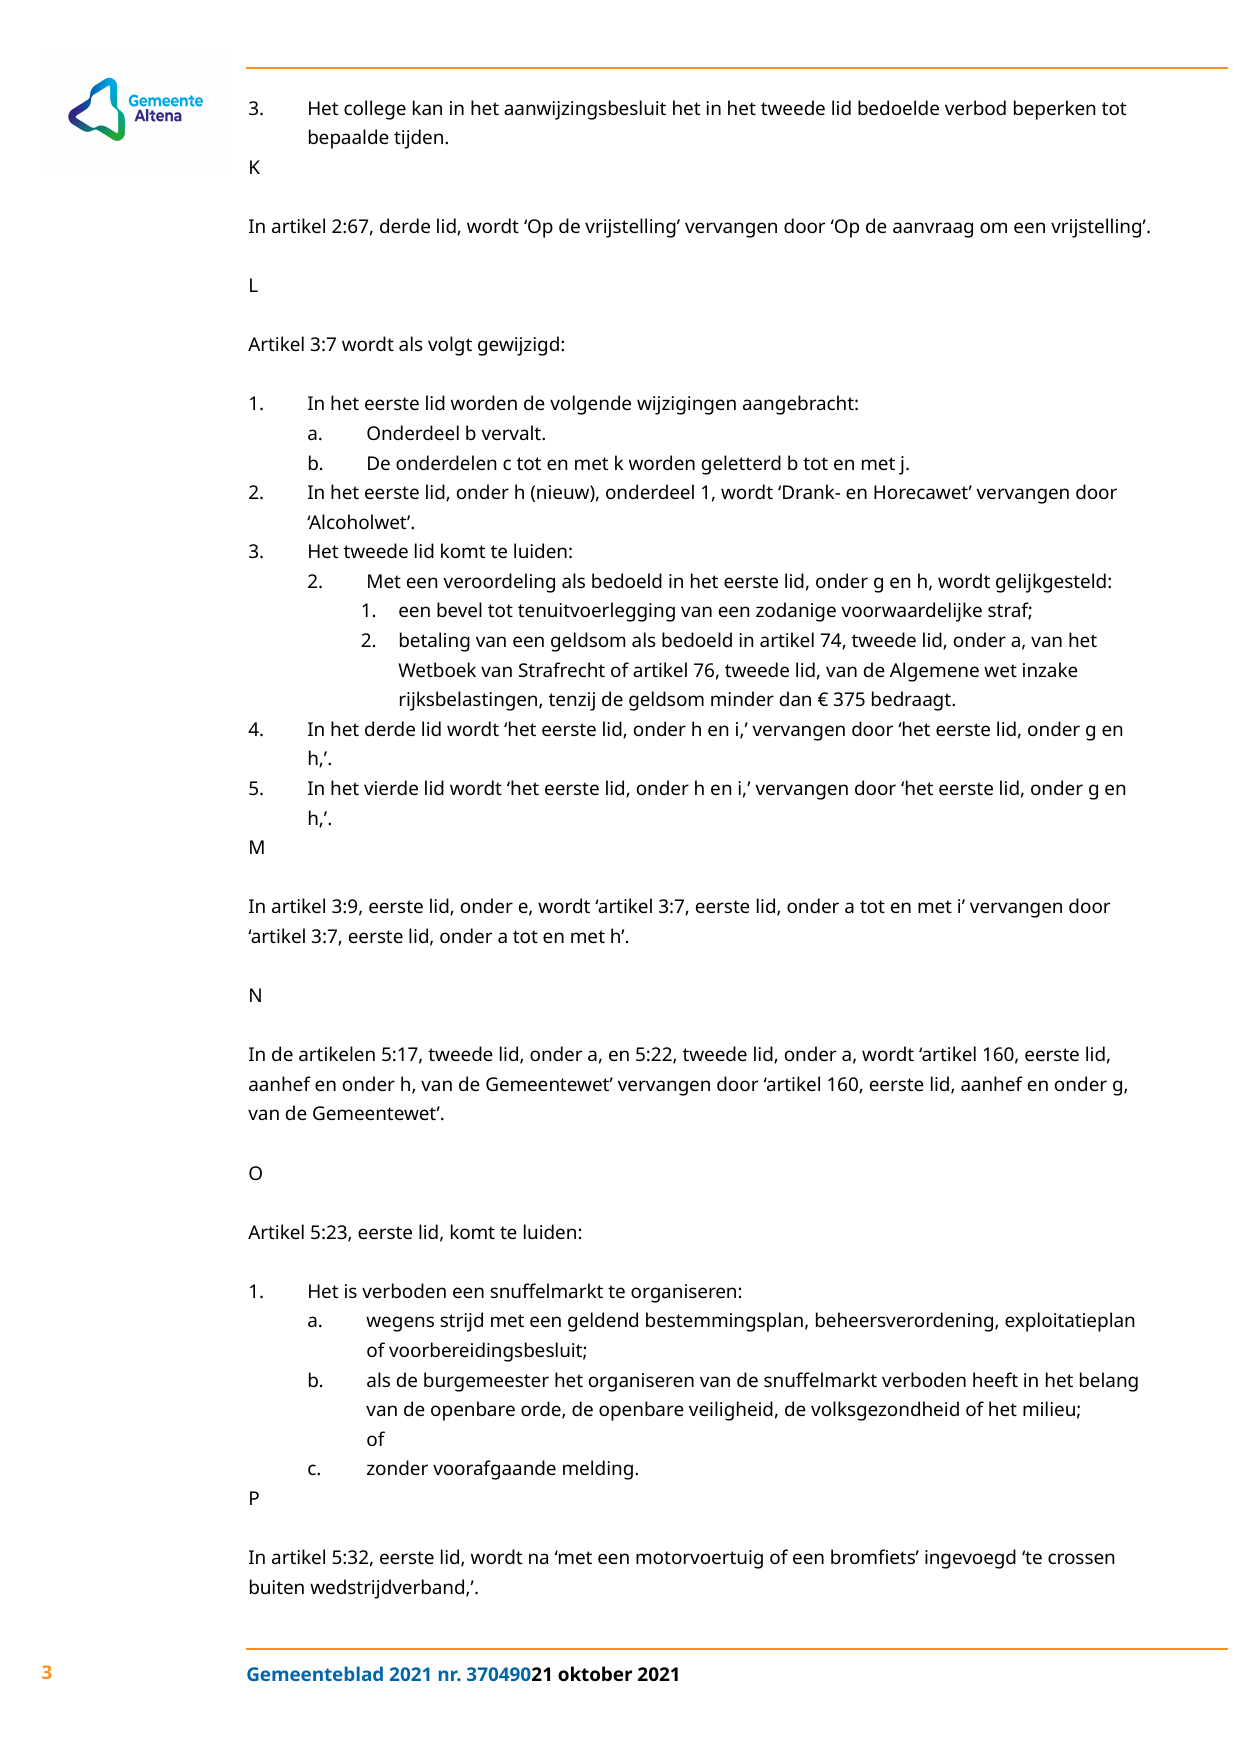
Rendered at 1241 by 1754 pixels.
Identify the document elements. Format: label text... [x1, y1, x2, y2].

list een bevel tot tenuitvoerlegging van een zodanige voorwaardelijke straf; [361, 598, 1152, 623]
list De onderdelen c tot en met k worden geletterd b tot en met j. [307, 450, 1152, 476]
list wegens strijd met een geldend bestemmingsplan, beheersverordening, exploitatieplan of voorbereidingsbesluit; [307, 1308, 1152, 1363]
list Het tweede lid komt te luiden: [248, 538, 1152, 564]
text M [248, 834, 1152, 860]
text O [248, 1160, 1152, 1186]
text L [248, 272, 1152, 298]
list Het is verboden een snuffelmarkt te organiseren: [248, 1278, 1152, 1304]
list In het eerste lid, onder h (nieuw), onderdeel 1, wordt ‘Drank- en Horecawet’ vervangen door ‘Alcoholwet’. [248, 479, 1152, 535]
list betaling van een geldsom als bedoeld in artikel 74, tweede lid, onder a, van het Wetboek van Strafrecht of artikel 76, tweede lid, van de Algemene wet inzake rijksbelastingen, tenzij de geldsom minder dan € 375 bedraagt. [361, 627, 1152, 712]
text K [248, 154, 1152, 180]
list In het eerste lid worden de volgende wijzigingen aangebracht: [248, 391, 1152, 416]
list Onderdeel b vervalt. [307, 420, 1152, 446]
text P [248, 1485, 1152, 1511]
list zonder voorafgaande melding. [307, 1456, 1152, 1481]
text In artikel 5:32, eerste lid, wordt na ‘met een motorvoertuig of een bromfiets’ ingevoegd ‘te crossen buiten wedstrijdverband,’. [248, 1544, 1152, 1600]
list of [307, 1426, 1152, 1452]
text In artikel 3:9, eerste lid, onder e, wordt ‘artikel 3:7, eerste lid, onder a tot en met i’ vervangen door ‘artikel 3:7, eerste lid, onder a tot en met h’. [248, 893, 1152, 949]
text Artikel 3:7 wordt als volgt gewijzigd: [248, 331, 1152, 357]
list als de burgemeester het organiseren van de snuffelmarkt verboden heeft in het belang van de openbare orde, de openbare veiligheid, de volksgezondheid of het milieu; [307, 1367, 1152, 1422]
text In de artikelen 5:17, tweede lid, onder a, en 5:22, tweede lid, onder a, wordt ‘artikel 160, eerste lid, aanhef en onder h, van de Gemeentewet’ vervangen door ‘artikel 160, eerste lid, aanhef en onder g, van de Gemeentewet’. [248, 1041, 1152, 1126]
picture [41, 47, 231, 172]
list In het vierde lid wordt ‘het eerste lid, onder h en i,’ vervangen door ‘het eerste lid, onder g en h,’. [248, 775, 1152, 831]
list Met een veroordeling als bedoeld in het eerste lid, onder g en h, wordt gelijkgesteld: [307, 568, 1152, 594]
text Artikel 5:23, eerste lid, komt te luiden: [248, 1219, 1152, 1245]
text In artikel 2:67, derde lid, wordt ‘Op de vrijstelling’ vervangen door ‘Op de aanvraag om een vrijstelling’. [248, 213, 1152, 239]
list Het college kan in het aanwijzingsbesluit het in het tweede lid bedoelde verbod beperken tot bepaalde tijden. [248, 95, 1152, 150]
list In het derde lid wordt ‘het eerste lid, onder h en i,’ vervangen door ‘het eerste lid, onder g en h,’. [248, 716, 1152, 771]
text N [248, 982, 1152, 1008]
